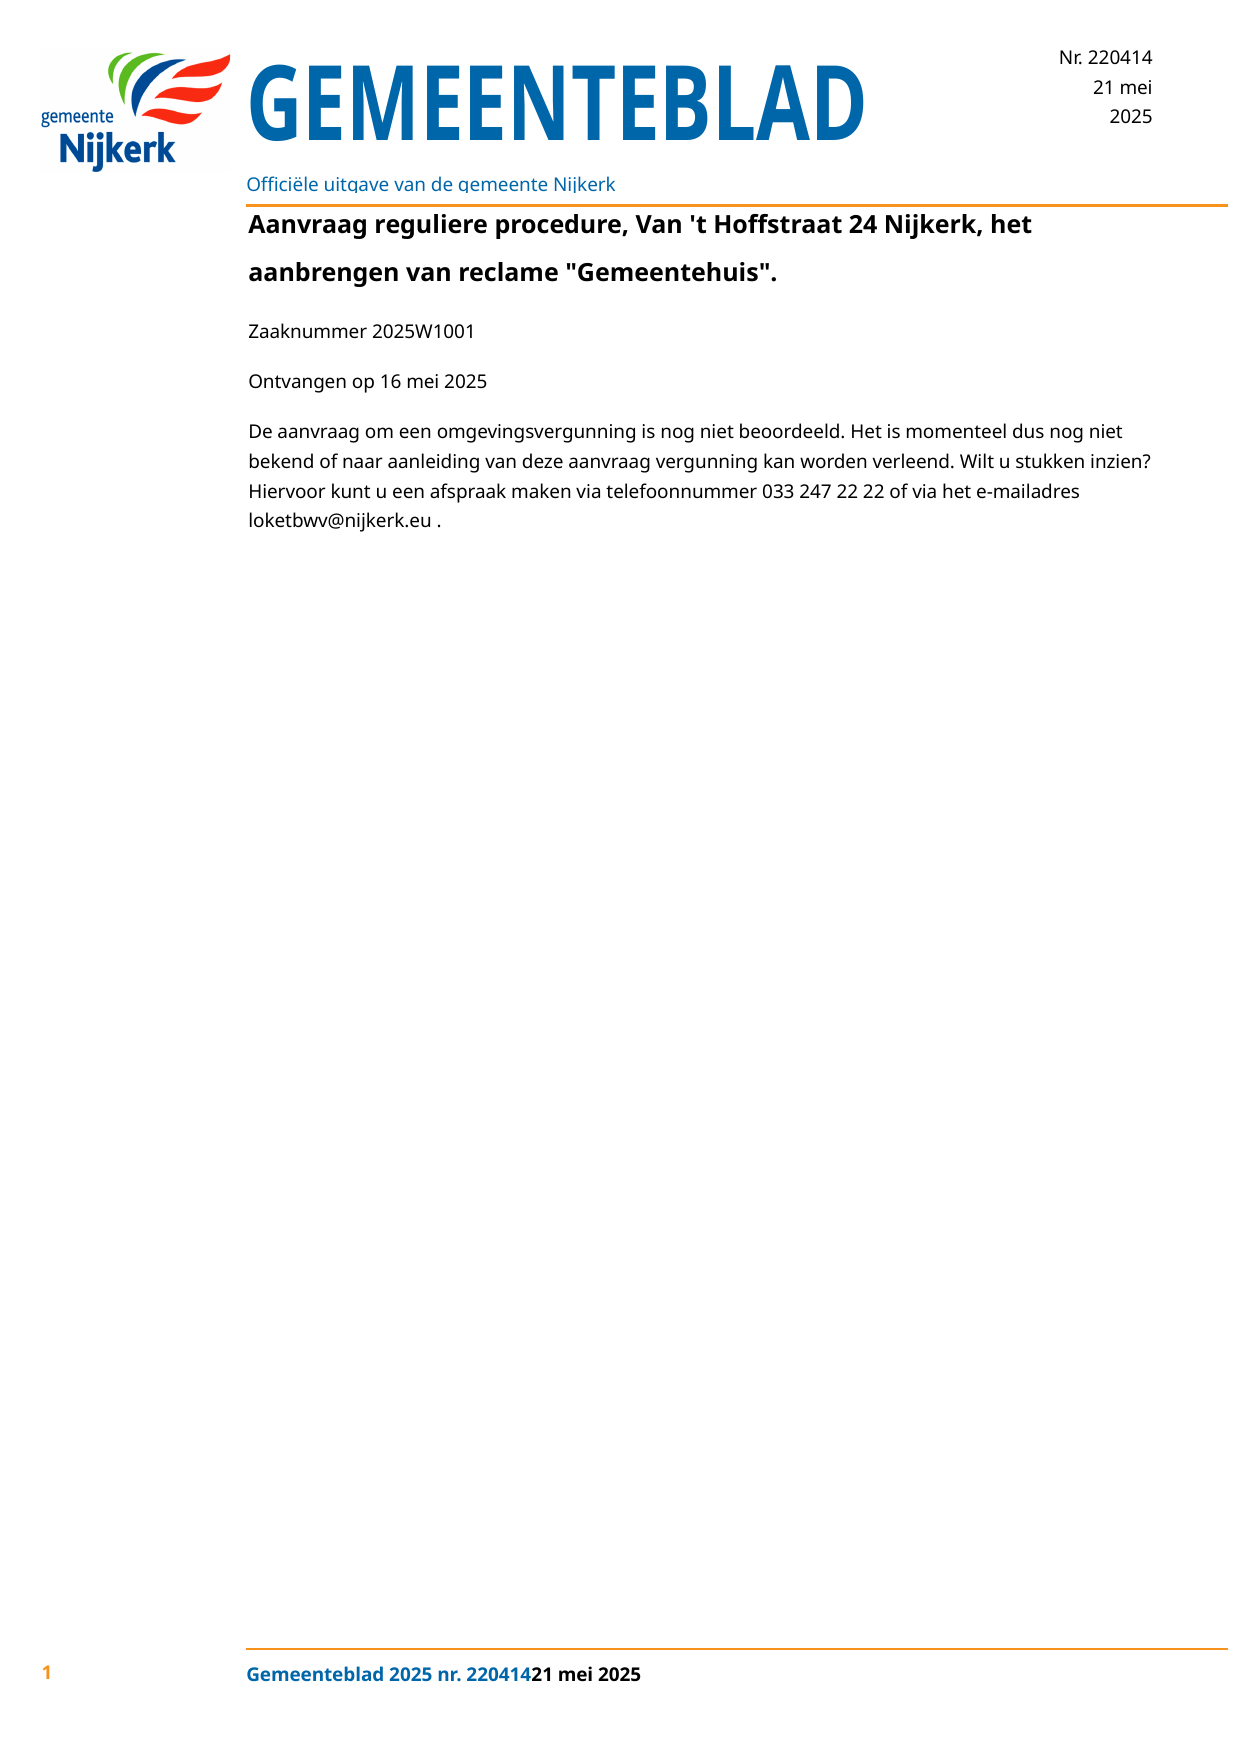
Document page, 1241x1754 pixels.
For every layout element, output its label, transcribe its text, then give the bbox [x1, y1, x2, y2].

text De aanvraag om een omgevingsvergunning is nog niet beoordeeld. Het is momenteel dus nog niet bekend of naar aanleiding van deze aanvraag vergunning kan worden verleend. Wilt u stukken inzien? Hiervoor kunt u een afspraak maken via telefoonnummer 033 247 22 22 of via het e-mailadres loketbwv@nijkerk.eu . [248, 419, 1152, 533]
text Aanvraag reguliere procedure, Van 't Hoffstraat 24 Nijkerk, het aanbrengen van reclame "Gemeentehuis". [248, 207, 1152, 288]
text Zaaknummer 2025W1001 [248, 318, 1152, 344]
text Ontvangen op 16 mei 2025 [248, 368, 1152, 394]
picture [41, 47, 231, 172]
